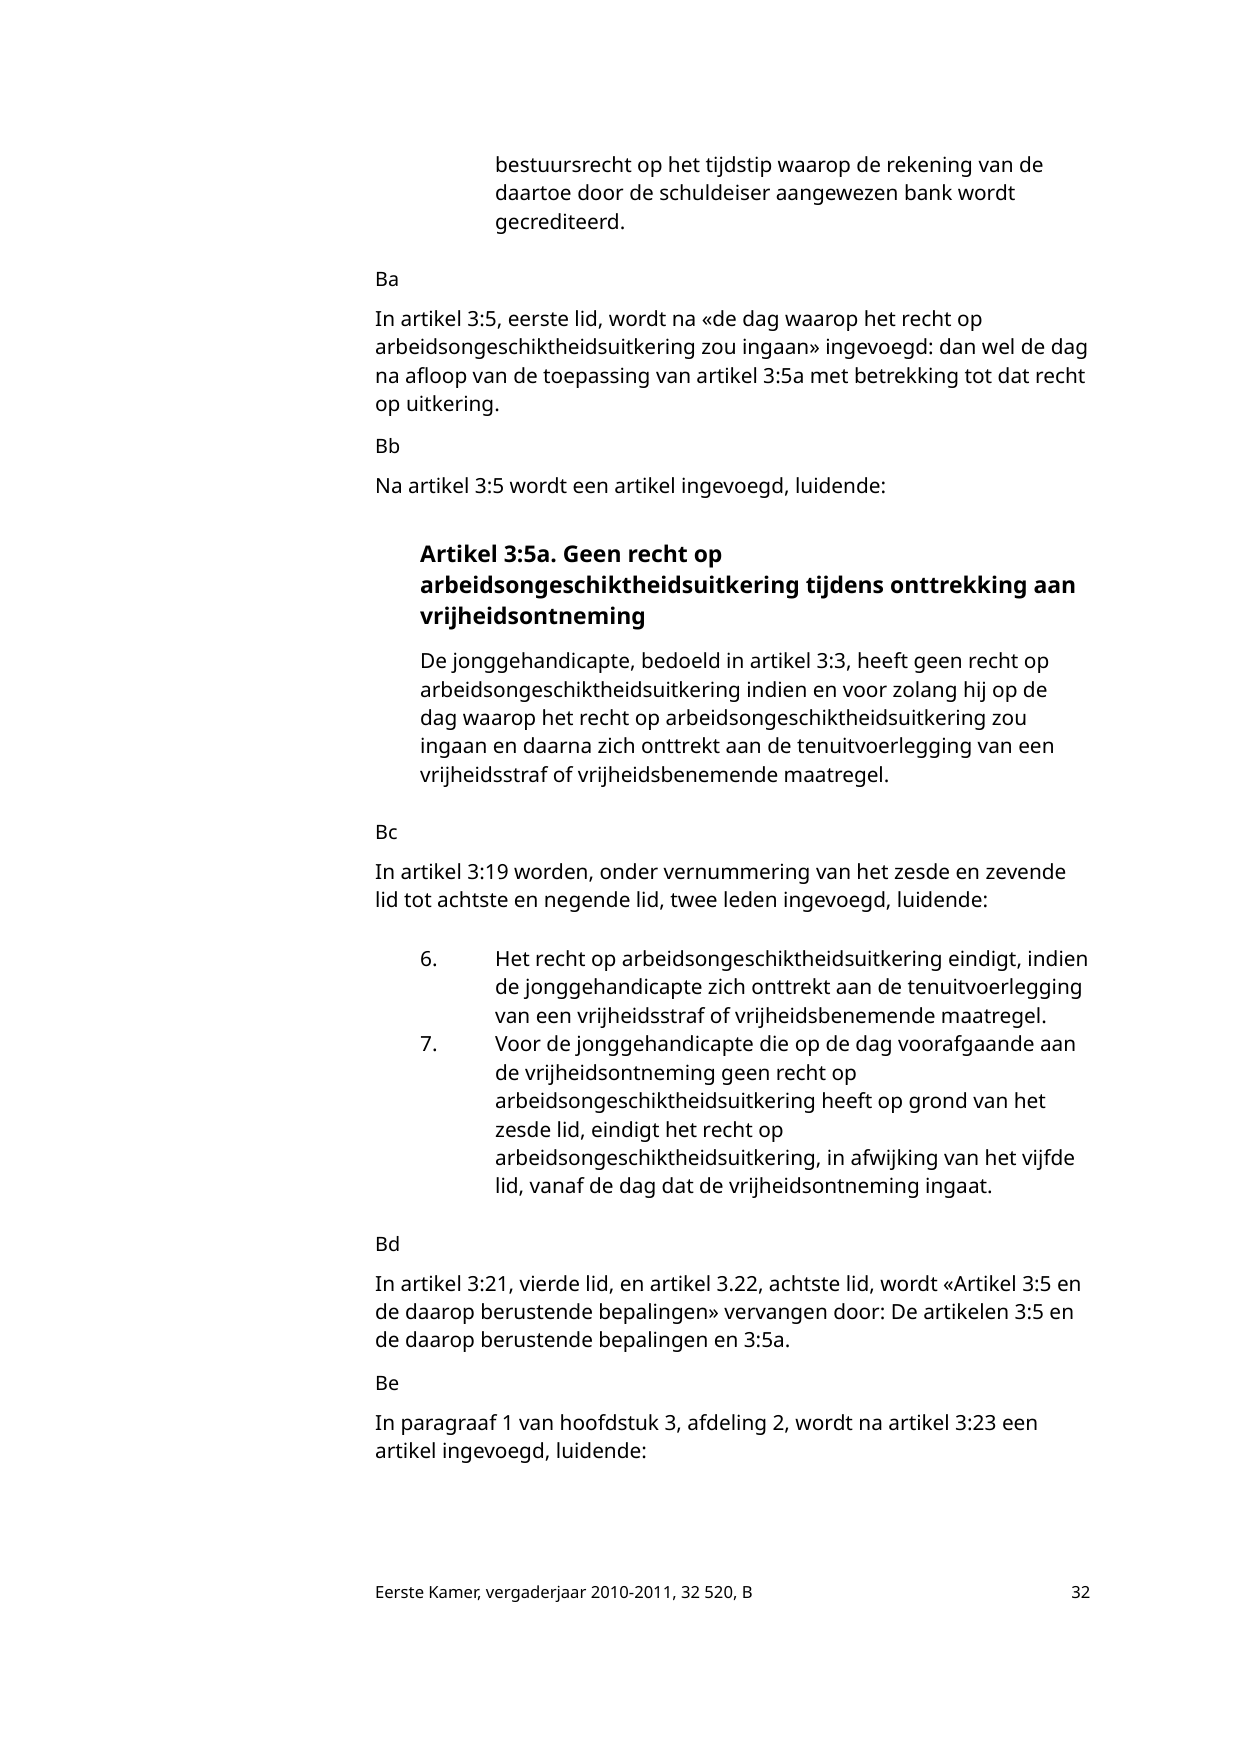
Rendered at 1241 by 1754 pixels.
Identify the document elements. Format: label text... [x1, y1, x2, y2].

text Ba [375, 265, 1090, 292]
text In artikel 3:5, eerste lid, wordt na «de dag waarop het recht op arbeidsongeschiktheidsuitkering zou ingaan» ingevoegd: dan wel de dag na afloop van de toepassing van artikel 3:5a met betrekking tot dat recht op uitkering. [375, 304, 1090, 418]
text Bd [375, 1230, 1090, 1257]
text In artikel 3:19 worden, onder vernummering van het zesde en zevende lid tot achtste en negende lid, twee leden ingevoegd, luidende: [375, 857, 1090, 914]
list Het recht op arbeidsongeschiktheidsuitkering eindigt, indien de jonggehandicapte zich onttrekt aan de tenuitvoerlegging van een vrijheidsstraf of vrijheidsbenemende maatregel. [420, 944, 1090, 1029]
text Be [375, 1369, 1090, 1396]
list Voor de jonggehandicapte die op de dag voorafgaande aan de vrijheidsontneming geen recht op arbeidsongeschiktheidsuitkering heeft op grond van het zesde lid, eindigt het recht op arbeidsongeschiktheidsuitkering, in afwijking van het vijfde lid, vanaf de dag dat de vrijheidsontneming ingaat. [420, 1029, 1090, 1200]
text In paragraaf 1 van hoofdstuk 3, afdeling 2, wordt na artikel 3:23 een artikel ingevoegd, luidende: [375, 1408, 1090, 1465]
text Na artikel 3:5 wordt een artikel ingevoegd, luidende: [375, 472, 1090, 500]
text Bc [375, 818, 1090, 845]
text In artikel 3:21, vierde lid, en artikel 3.22, achtste lid, wordt «Artikel 3:5 en de daarop berustende bepalingen» vervangen door: De artikelen 3:5 en de daarop berustende bepalingen en 3:5a. [375, 1269, 1090, 1354]
subtitle Artikel 3:5a. Geen recht op arbeidsongeschiktheidsuitkering tijdens onttrekking aan vrijheidsontneming [420, 537, 1090, 631]
list bestuursrecht op het tijdstip waarop de rekening van de daartoe door de schuldeiser aangewezen bank wordt gecrediteerd. [420, 150, 1090, 235]
text Bb [375, 433, 1090, 460]
text De jonggehandicapte, bedoeld in artikel 3:3, heeft geen recht op arbeidsongeschiktheidsuitkering indien en voor zolang hij op de dag waarop het recht op arbeidsongeschiktheidsuitkering zou ingaan en daarna zich onttrekt aan de tenuitvoerlegging van een vrijheidsstraf of vrijheidsbenemende maatregel. [420, 646, 1090, 788]
